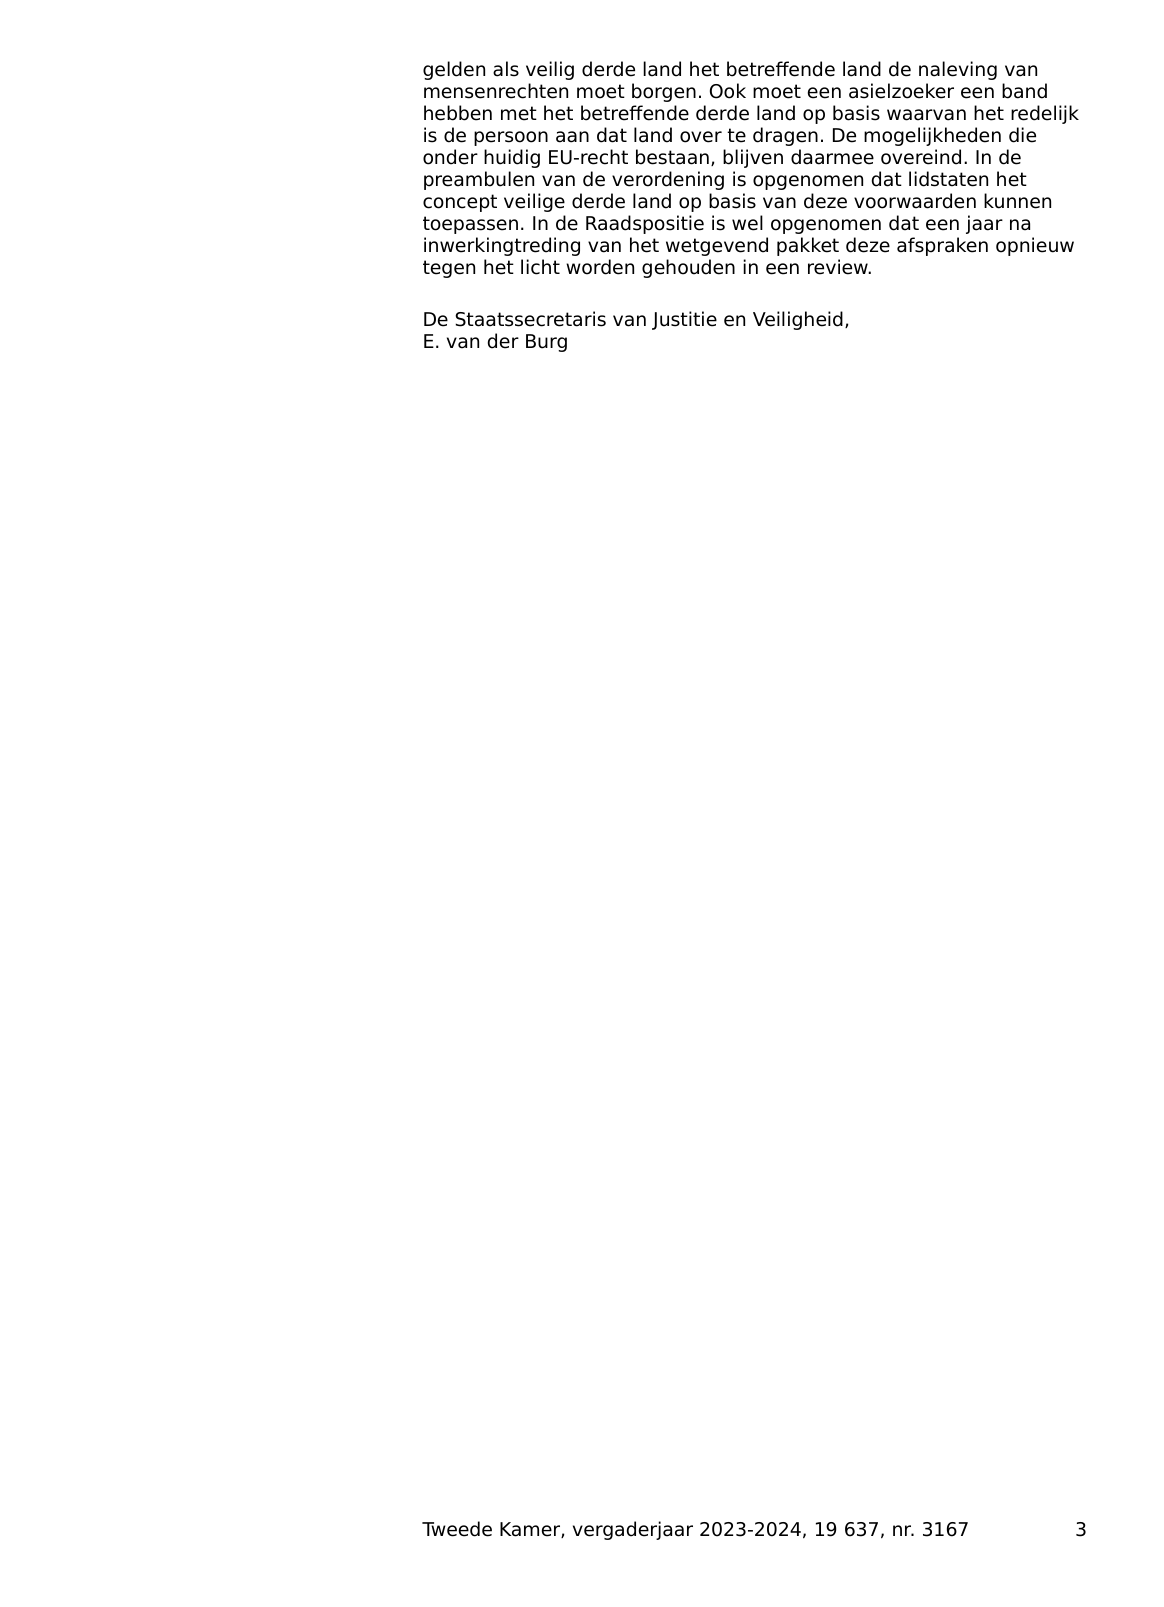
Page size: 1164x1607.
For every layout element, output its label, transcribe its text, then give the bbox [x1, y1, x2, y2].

text De Staatssecretaris van Justitie en Veiligheid, E. van der Burg [422, 309, 1087, 353]
text gelden als veilig derde land het betreffende land de naleving van mensenrechten moet borgen. Ook moet een asielzoeker een band hebben met het betreffende derde land op basis waarvan het redelijk is de persoon aan dat land over te dragen. De mogelijkheden die onder huidig EU-recht bestaan, blijven daarmee overeind. In de preambulen van de verordening is opgenomen dat lidstaten het concept veilige derde land op basis van deze voorwaarden kunnen toepassen. In de Raadspositie is wel opgenomen dat een jaar na inwerkingtreding van het wetgevend pakket deze afspraken opnieuw tegen het licht worden gehouden in een review. [422, 59, 1087, 279]
